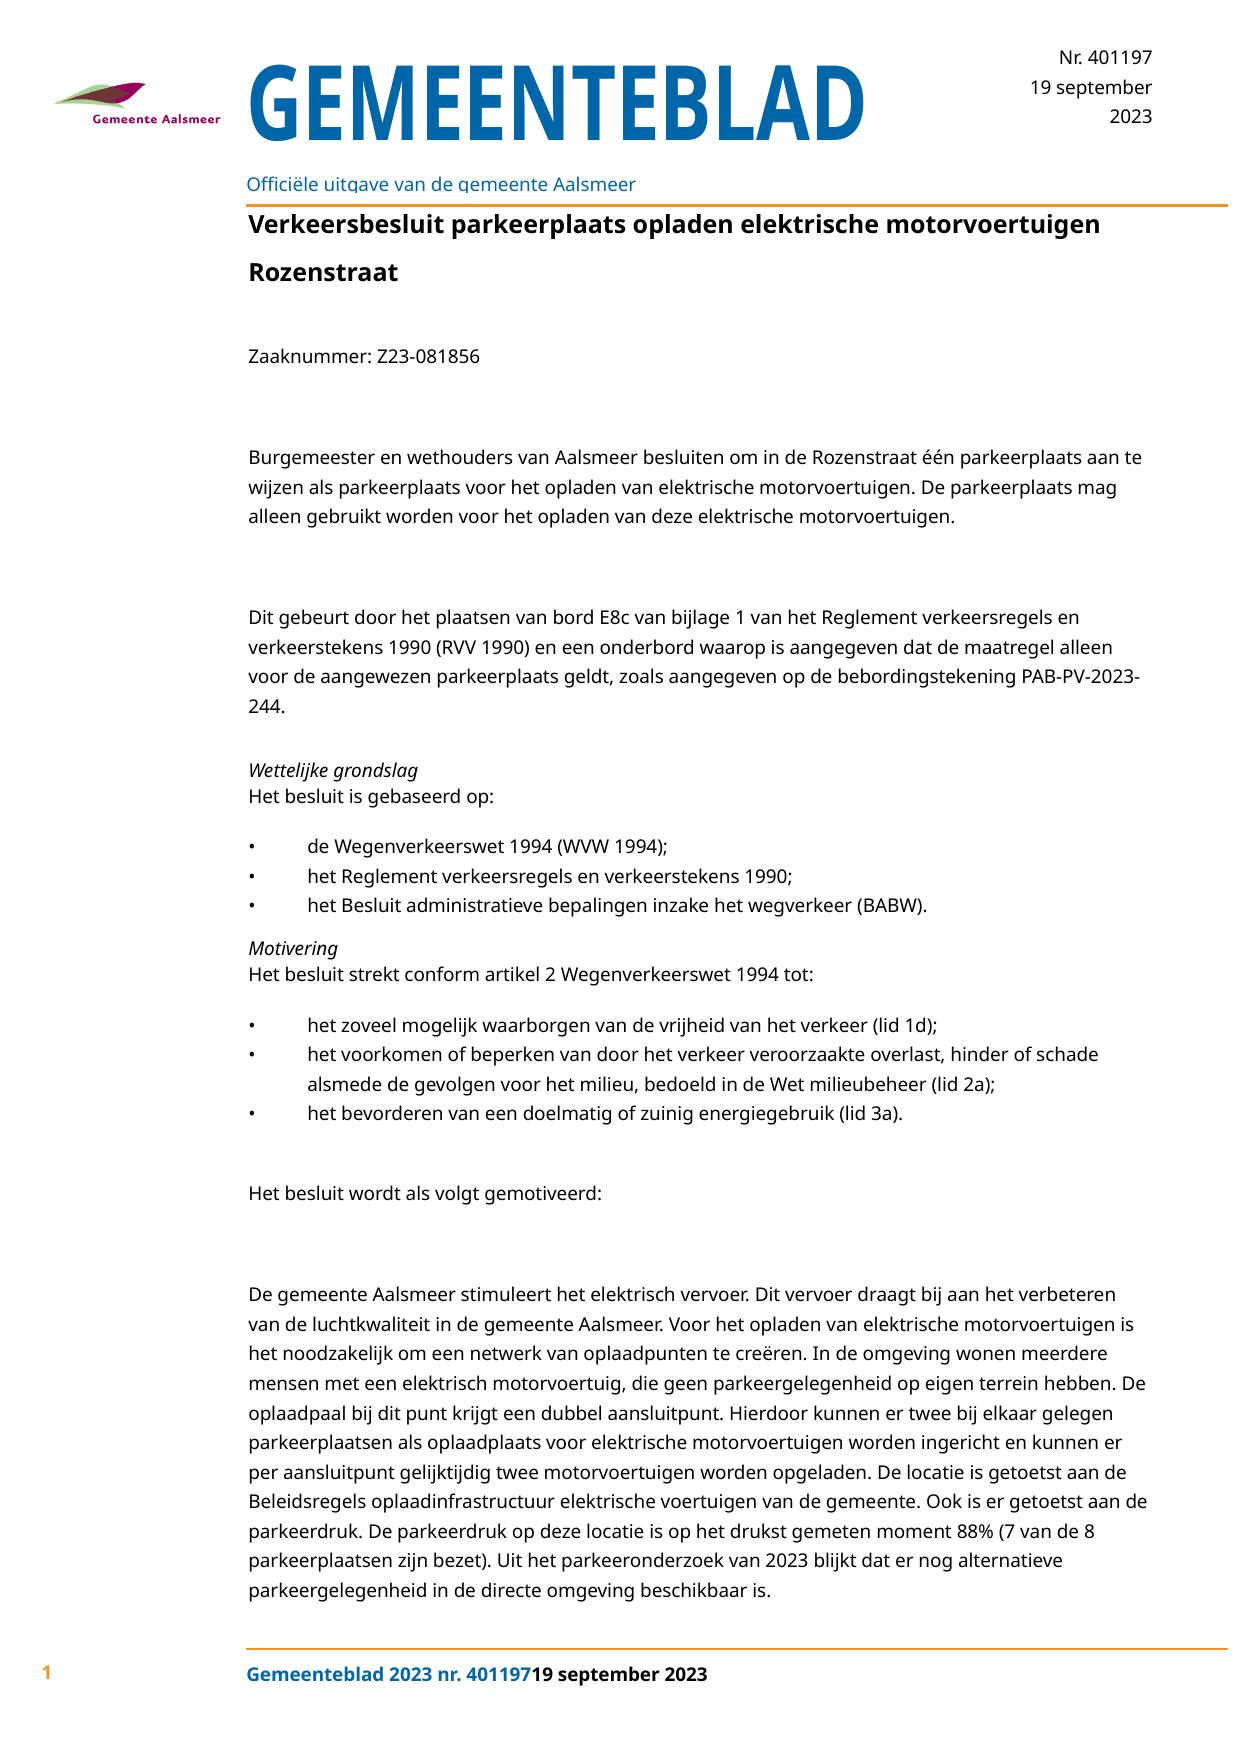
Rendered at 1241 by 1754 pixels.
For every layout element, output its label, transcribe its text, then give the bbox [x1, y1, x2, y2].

text Wettelijke grondslag [248, 757, 1152, 783]
text Het besluit wordt als volgt gemotiveerd: [248, 1181, 1152, 1206]
list het voorkomen of beperken van door het verkeer veroorzaakte overlast, hinder of schade alsmede de gevolgen voor het milieu, bedoeld in de Wet milieubeheer (lid 2a); [248, 1041, 1152, 1097]
picture [41, 47, 231, 172]
list het Reglement verkeersregels en verkeerstekens 1990; [248, 863, 1152, 889]
list het bevorderen van een doelmatig of zuinig energiegebruik (lid 3a). [248, 1101, 1152, 1126]
list het zoveel mogelijk waarborgen van de vrijheid van het verkeer (lid 1d); [248, 1012, 1152, 1037]
text Het besluit strekt conform artikel 2 Wegenverkeerswet 1994 tot: [248, 961, 1152, 987]
list het Besluit administratieve bepalingen inzake het wegverkeer (BABW). [248, 892, 1152, 918]
text Verkeersbesluit parkeerplaats opladen elektrische motorvoertuigen Rozenstraat [248, 207, 1152, 288]
text Motivering [248, 936, 1152, 961]
text Zaaknummer: Z23-081856 [248, 344, 1152, 369]
text Dit gebeurt door het plaatsen van bord E8c van bijlage 1 van het Reglement verkeersregels en verkeerstekens 1990 (RVV 1990) en een onderbord waarop is aangegeven dat de maatregel alleen voor de aangewezen parkeerplaats geldt, zoals aangegeven op de bebordingstekening PAB-PV-2023-244. [248, 604, 1152, 719]
list de Wegenverkeerswet 1994 (WVW 1994); [248, 833, 1152, 859]
text De gemeente Aalsmeer stimuleert het elektrisch vervoer. Dit vervoer draagt bij aan het verbeteren van de luchtkwaliteit in de gemeente Aalsmeer. Voor het opladen van elektrische motorvoertuigen is het noodzakelijk om een netwerk van oplaadpunten te creëren. In de omgeving wonen meerdere mensen met een elektrisch motorvoertuig, die geen parkeergelegenheid op eigen terrein hebben. De oplaadpaal bij dit punt krijgt een dubbel aansluitpunt. Hierdoor kunnen er twee bij elkaar gelegen parkeerplaatsen als oplaadplaats voor elektrische motorvoertuigen worden ingericht en kunnen er per aansluitpunt gelijktijdig twee motorvoertuigen worden opgeladen. De locatie is getoetst aan de Beleidsregels oplaadinfrastructuur elektrische voertuigen van de gemeente. Ook is er getoetst aan de parkeerdruk. De parkeerdruk op deze locatie is op het drukst gemeten moment 88% (7 van de 8 parkeerplaatsen zijn bezet). Uit het parkeeronderzoek van 2023 blijkt dat er nog alternatieve parkeergelegenheid in de directe omgeving beschikbaar is. [248, 1281, 1152, 1603]
text Het besluit is gebaseerd op: [248, 783, 1152, 809]
text Burgemeester en wethouders van Aalsmeer besluiten om in de Rozenstraat één parkeerplaats aan te wijzen als parkeerplaats voor het opladen van elektrische motorvoertuigen. De parkeerplaats mag alleen gebruikt worden voor het opladen van deze elektrische motorvoertuigen. [248, 444, 1152, 529]
